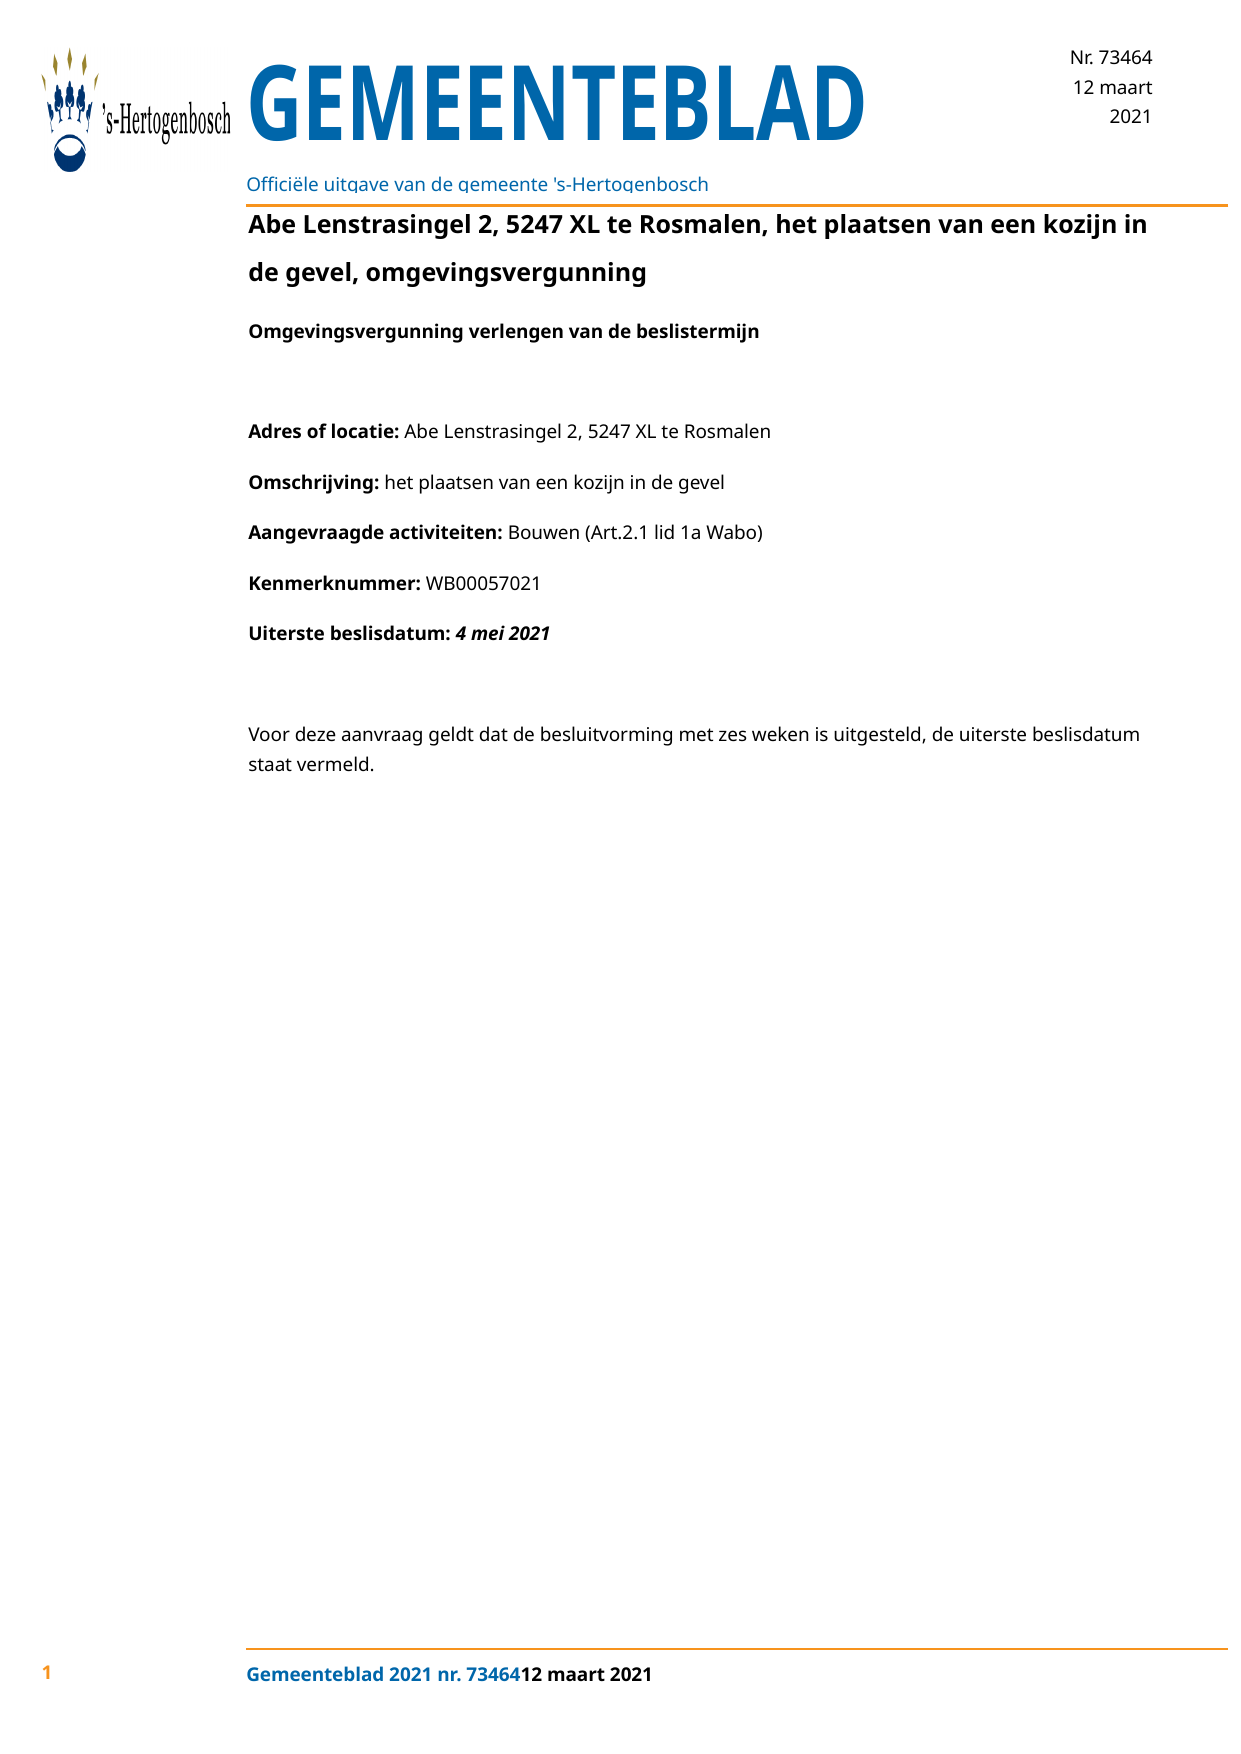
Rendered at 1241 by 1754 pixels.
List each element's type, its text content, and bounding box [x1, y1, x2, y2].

text Aangevraagde activiteiten: Bouwen (Art.2.1 lid 1a Wabo) [248, 519, 1152, 545]
text Omgevingsvergunning verlengen van de beslistermijn [248, 318, 1152, 344]
text Voor deze aanvraag geldt dat de besluitvorming met zes weken is uitgesteld, de uiterste beslisdatum staat vermeld. [248, 721, 1152, 777]
picture [41, 47, 231, 172]
text Abe Lenstrasingel 2, 5247 XL te Rosmalen, het plaatsen van een kozijn in de gevel, omgevingsvergunning [248, 207, 1152, 288]
text Kenmerknummer: WB00057021 [248, 570, 1152, 596]
text Adres of locatie: Abe Lenstrasingel 2, 5247 XL te Rosmalen [248, 419, 1152, 444]
text Uiterste beslisdatum: 4 mei 2021 [248, 620, 1152, 646]
text Omschrijving: het plaatsen van een kozijn in de gevel [248, 469, 1152, 495]
